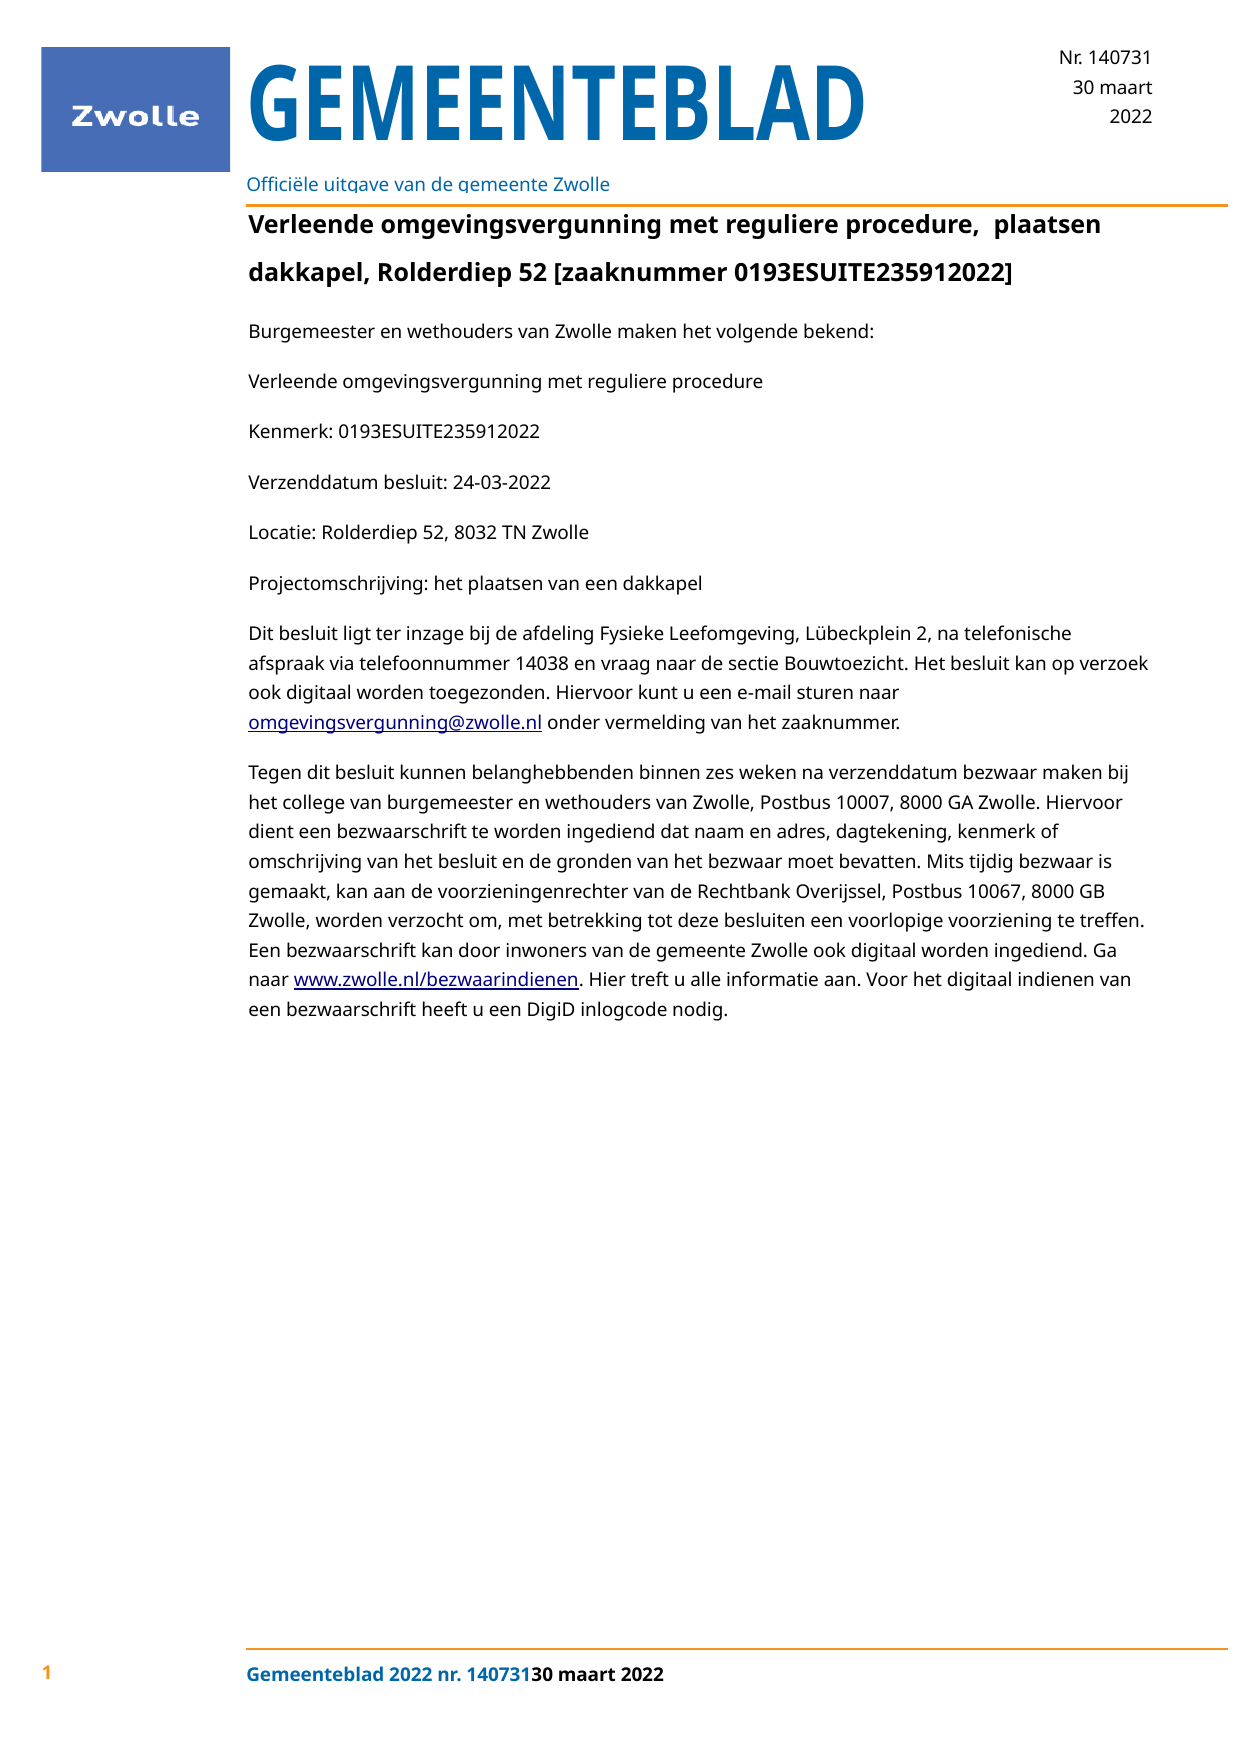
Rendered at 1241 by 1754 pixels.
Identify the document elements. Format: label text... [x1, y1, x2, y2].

text Projectomschrijving: het plaatsen van een dakkapel [248, 570, 1152, 596]
text Verleende omgevingsvergunning met reguliere procedure [248, 368, 1152, 394]
text Dit besluit ligt ter inzage bij de afdeling Fysieke Leefomgeving, Lübeckplein 2, na telefonische afspraak via telefoonnummer 14038 en vraag naar de sectie Bouwtoezicht. Het besluit kan op verzoek ook digitaal worden toegezonden. Hiervoor kunt u een e-mail sturen naar omgevingsvergunning@zwolle.nl onder vermelding van het zaaknummer. [248, 620, 1152, 735]
text Burgemeester en wethouders van Zwolle maken het volgende bekend: [248, 318, 1152, 344]
text Locatie: Rolderdiep 52, 8032 TN Zwolle [248, 519, 1152, 545]
text Verzenddatum besluit: 24-03-2022 [248, 469, 1152, 495]
picture [41, 47, 231, 172]
text Tegen dit besluit kunnen belanghebbenden binnen zes weken na verzenddatum bezwaar maken bij het college van burgemeester en wethouders van Zwolle, Postbus 10007, 8000 GA Zwolle. Hiervoor dient een bezwaarschrift te worden ingediend dat naam en adres, dagtekening, kenmerk of omschrijving van het besluit en de gronden van het bezwaar moet bevatten. Mits tijdig bezwaar is gemaakt, kan aan de voorzieningenrechter van de Rechtbank Overijssel, Postbus 10067, 8000 GB Zwolle, worden verzocht om, met betrekking tot deze besluiten een voorlopige voorziening te treffen. Een bezwaarschrift kan door inwoners van de gemeente Zwolle ook digitaal worden ingediend. Ga naar www.zwolle.nl/bezwaarindienen. Hier treft u alle informatie aan. Voor het digitaal indienen van een bezwaarschrift heeft u een DigiD inlogcode nodig. [248, 759, 1152, 1022]
text Kenmerk: 0193ESUITE235912022 [248, 419, 1152, 444]
text Verleende omgevingsvergunning met reguliere procedure, plaatsen dakkapel, Rolderdiep 52 [zaaknummer 0193ESUITE235912022] [248, 207, 1152, 288]
